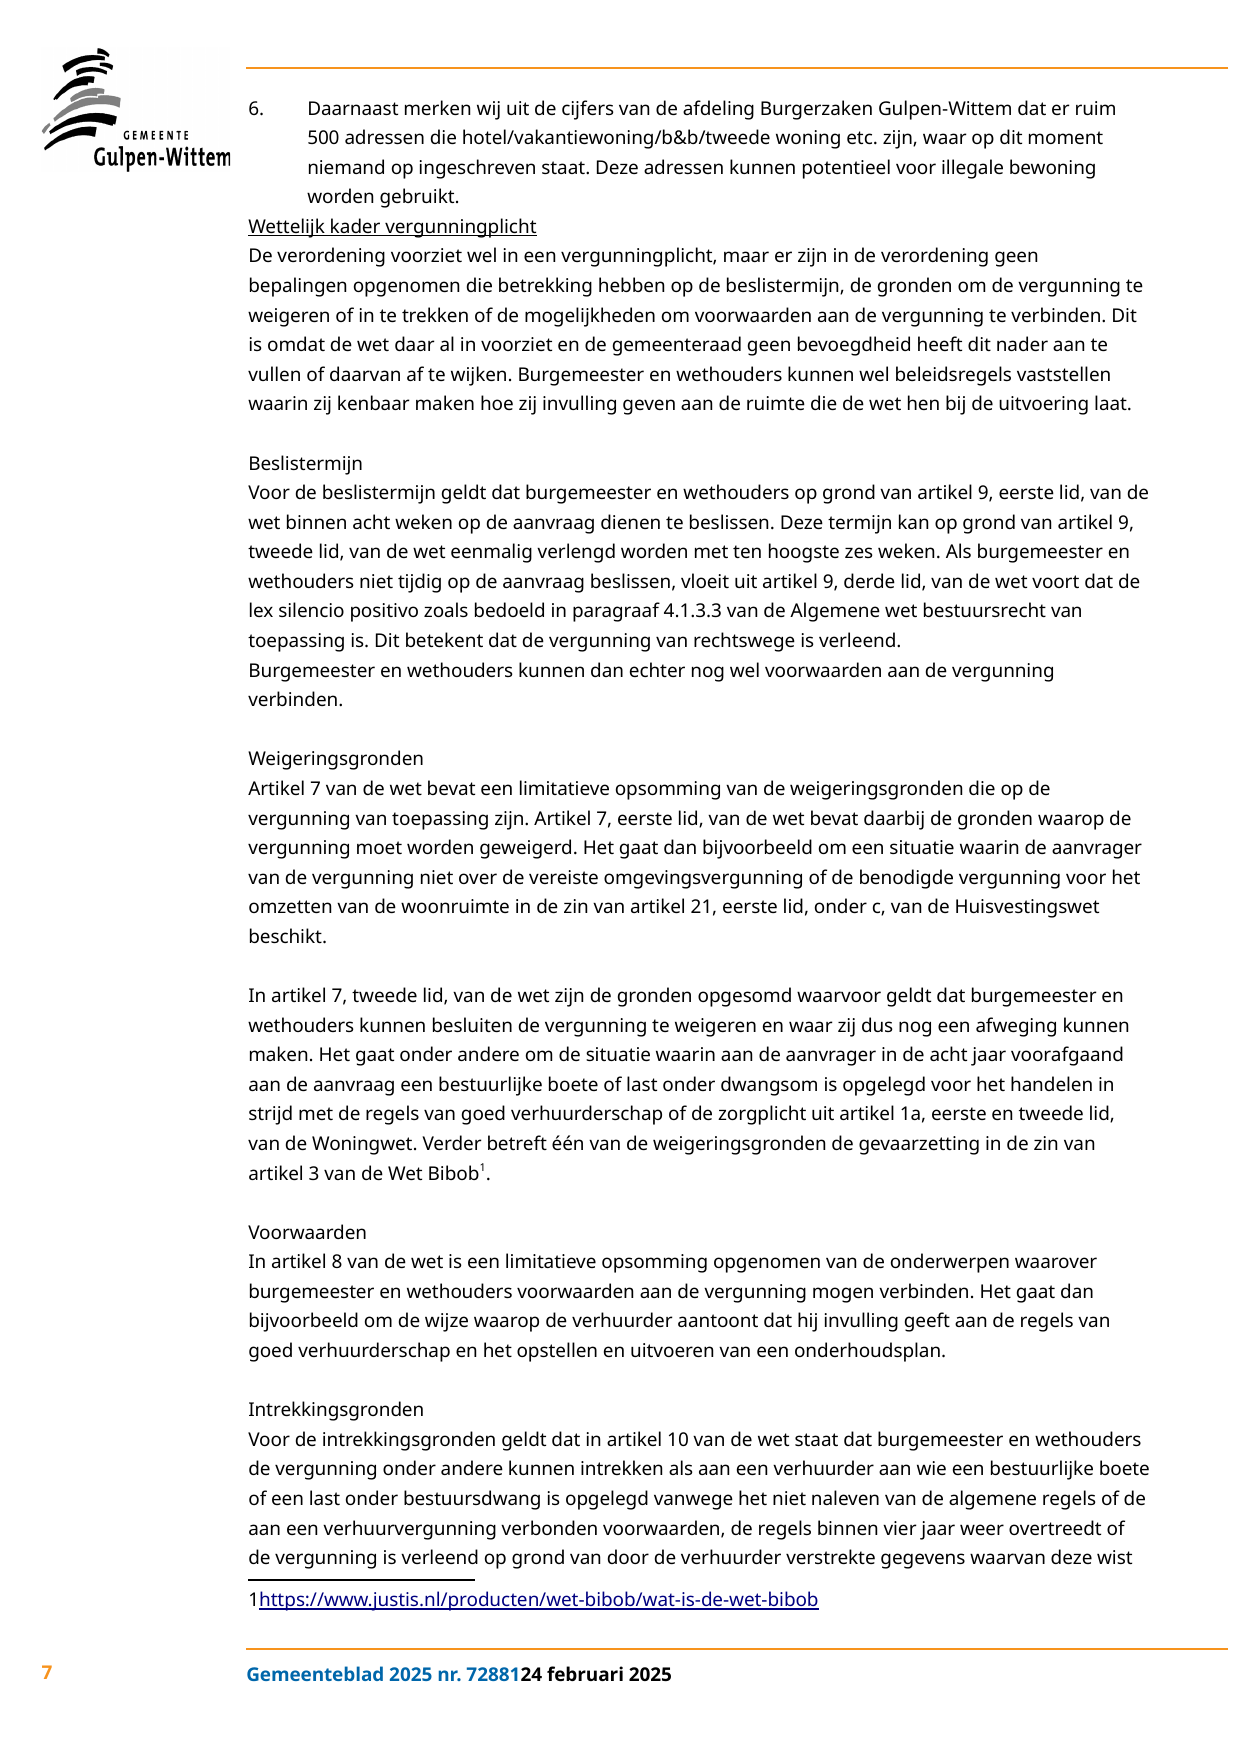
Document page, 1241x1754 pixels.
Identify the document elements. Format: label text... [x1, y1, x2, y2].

list Daarnaast merken wij uit de cijfers van de afdeling Burgerzaken Gulpen-Wittem dat er ruim 500 adressen die hotel/vakantiewoning/b&b/tweede woning etc. zijn, waar op dit moment niemand op ingeschreven staat. Deze adressen kunnen potentieel voor illegale bewoning worden gebruikt. [248, 95, 1152, 209]
text Artikel 7 van de wet bevat een limitatieve opsomming van de weigeringsgronden die op de vergunning van toepassing zijn. Artikel 7, eerste lid, van de wet bevat daarbij de gronden waarop de vergunning moet worden geweigerd. Het gaat dan bijvoorbeeld om een situatie waarin de aanvrager van de vergunning niet over de vereiste omgevingsvergunning of de benodigde vergunning voor het omzetten van de woonruimte in de zin van artikel 21, eerste lid, onder c, van de Huisvestingswet beschikt. [248, 775, 1152, 949]
text Voor de beslistermijn geldt dat burgemeester en wethouders op grond van artikel 9, eerste lid, van de wet binnen acht weken op de aanvraag dienen te beslissen. Deze termijn kan op grond van artikel 9, tweede lid, van de wet eenmalig verlengd worden met ten hoogste zes weken. Als burgemeester en wethouders niet tijdig op de aanvraag beslissen, vloeit uit artikel 9, derde lid, van de wet voort dat de lex silencio positivo zoals bedoeld in paragraaf 4.1.3.3 van de Algemene wet bestuursrecht van toepassing is. Dit betekent dat de vergunning van rechtswege is verleend. [248, 479, 1152, 653]
text Voorwaarden [248, 1219, 1152, 1245]
text In artikel 7, tweede lid, van de wet zijn de gronden opgesomd waarvoor geldt dat burgemeester en wethouders kunnen besluiten de vergunning te weigeren en waar zij dus nog een afweging kunnen maken. Het gaat onder andere om de situatie waarin aan de aanvrager in de acht jaar voorafgaand aan de aanvraag een bestuurlijke boete of last onder dwangsom is opgelegd voor het handelen in strijd met de regels van goed verhuurderschap of de zorgplicht uit artikel 1a, eerste en tweede lid, van de Woningwet. Verder betreft één van de weigeringsgronden de gevaarzetting in de zin van artikel 3 van de Wet Bibob. [248, 982, 1152, 1186]
text https://www.justis.nl/producten/wet-bibob/wat-is-de-wet-bibob [248, 1586, 1152, 1612]
text Weigeringsgronden [248, 746, 1152, 771]
text bepalingen opgenomen die betrekking hebben op de beslistermijn, de gronden om de vergunning te weigeren of in te trekken of de mogelijkheden om voorwaarden aan de vergunning te verbinden. Dit is omdat de wet daar al in voorziet en de gemeenteraad geen bevoegdheid heeft dit nader aan te vullen of daarvan af te wijken. Burgemeester en wethouders kunnen wel beleidsregels vaststellen waarin zij kenbaar maken hoe zij invulling geven aan de ruimte die de wet hen bij de uitvoering laat. [248, 272, 1152, 416]
text Intrekkingsgronden [248, 1396, 1152, 1422]
picture [41, 47, 231, 172]
text Wettelijk kader vergunningplicht [248, 213, 1152, 239]
text De verordening voorziet wel in een vergunningplicht, maar er zijn in de verordening geen [248, 243, 1152, 268]
text In artikel 8 van de wet is een limitatieve opsomming opgenomen van de onderwerpen waarover burgemeester en wethouders voorwaarden aan de vergunning mogen verbinden. Het gaat dan bijvoorbeeld om de wijze waarop de verhuurder aantoont dat hij invulling geeft aan de regels van goed verhuurderschap en het opstellen en uitvoeren van een onderhoudsplan. [248, 1248, 1152, 1363]
text Burgemeester en wethouders kunnen dan echter nog wel voorwaarden aan de vergunning verbinden. [248, 657, 1152, 712]
text Beslistermijn [248, 450, 1152, 476]
text Voor de intrekkingsgronden geldt dat in artikel 10 van de wet staat dat burgemeester en wethouders de vergunning onder andere kunnen intrekken als aan een verhuurder aan wie een bestuurlijke boete of een last onder bestuursdwang is opgelegd vanwege het niet naleven van de algemene regels of de aan een verhuurvergunning verbonden voorwaarden, de regels binnen vier jaar weer overtreedt of de vergunning is verleend op grond van door de verhuurder verstrekte gegevens waarvan deze wist [248, 1426, 1152, 1570]
